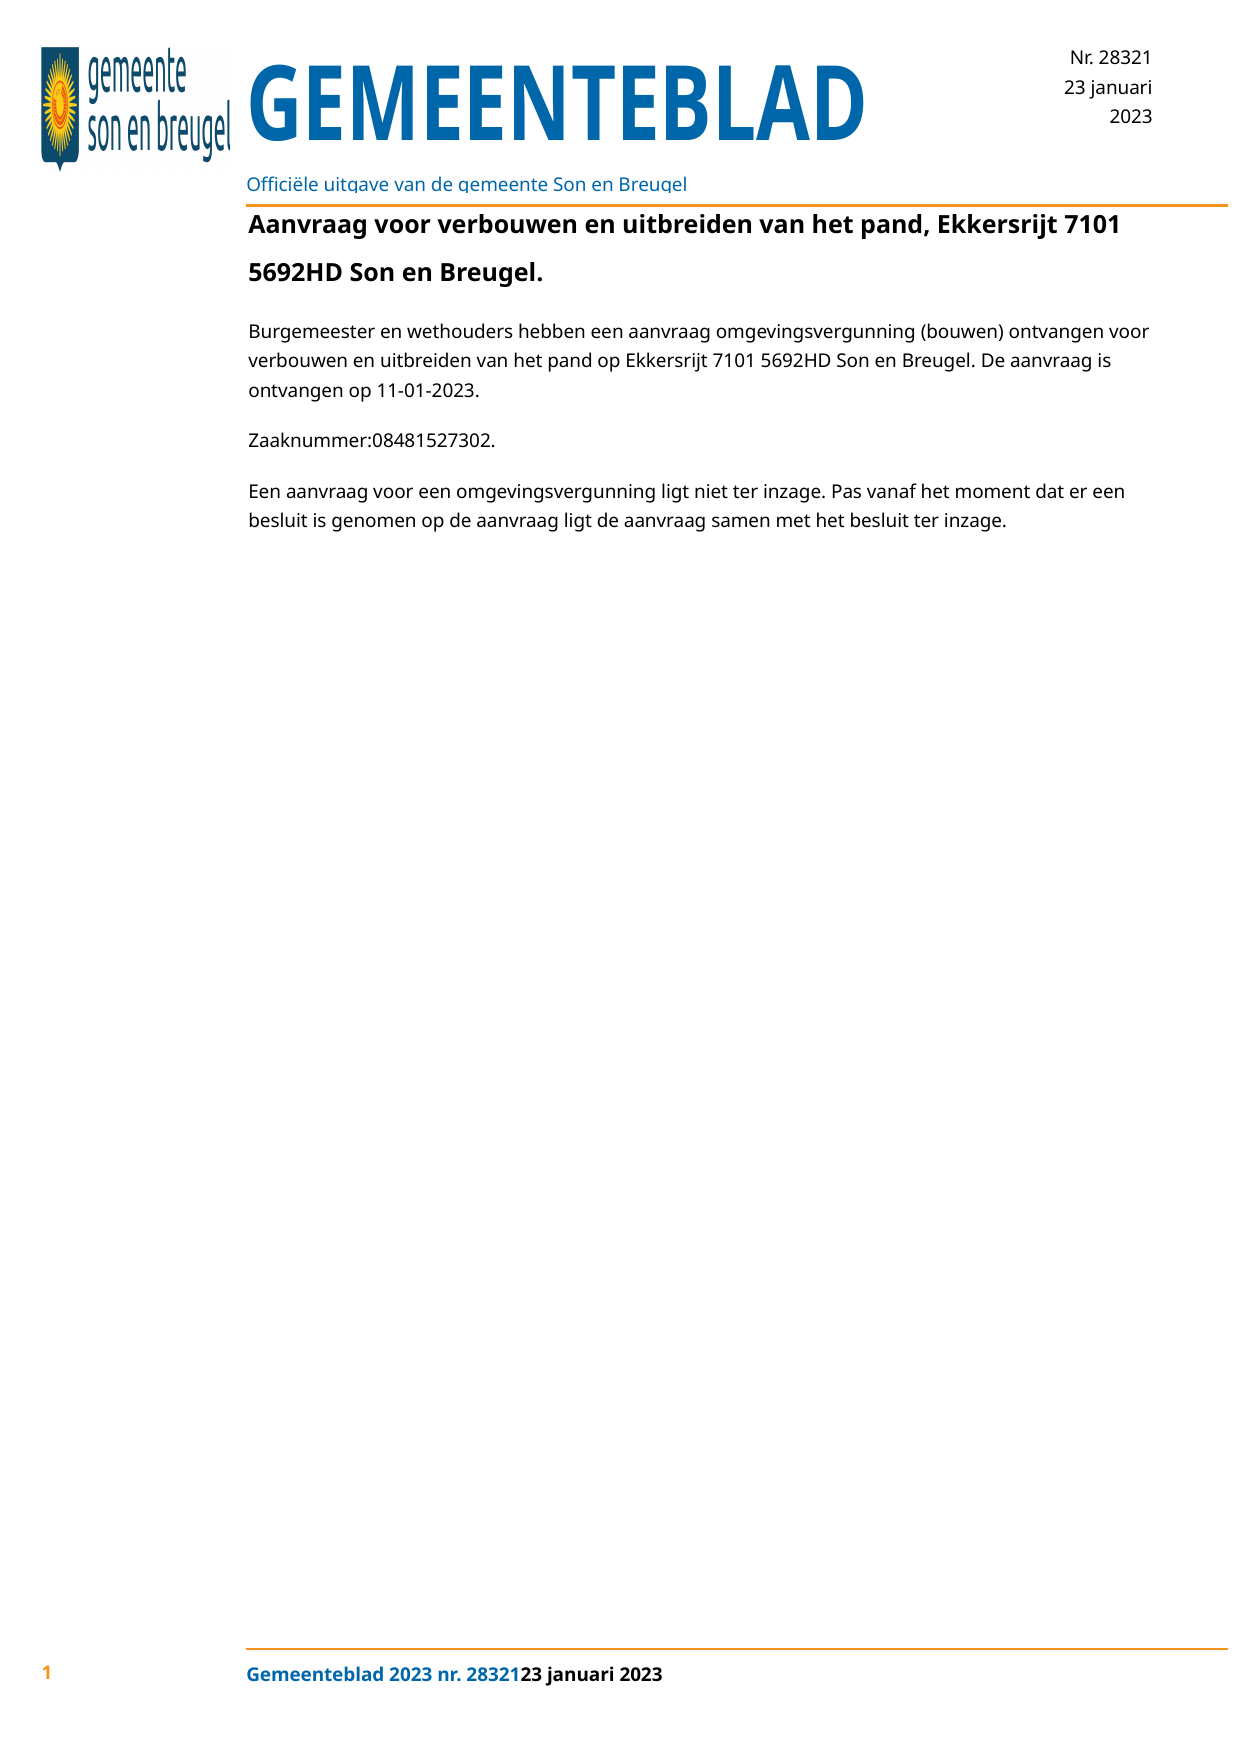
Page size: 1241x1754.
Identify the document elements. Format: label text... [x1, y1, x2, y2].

picture [41, 47, 231, 172]
text Burgemeester en wethouders hebben een aanvraag omgevingsvergunning (bouwen) ontvangen voor verbouwen en uitbreiden van het pand op Ekkersrijt 7101 5692HD Son en Breugel. De aanvraag is ontvangen op 11-01-2023. [248, 318, 1152, 403]
text Zaaknummer:08481527302. [248, 427, 1152, 453]
text Aanvraag voor verbouwen en uitbreiden van het pand, Ekkersrijt 7101 5692HD Son en Breugel. [248, 207, 1152, 288]
text Een aanvraag voor een omgevingsvergunning ligt niet ter inzage. Pas vanaf het moment dat er een besluit is genomen op de aanvraag ligt de aanvraag samen met het besluit ter inzage. [248, 478, 1152, 533]
